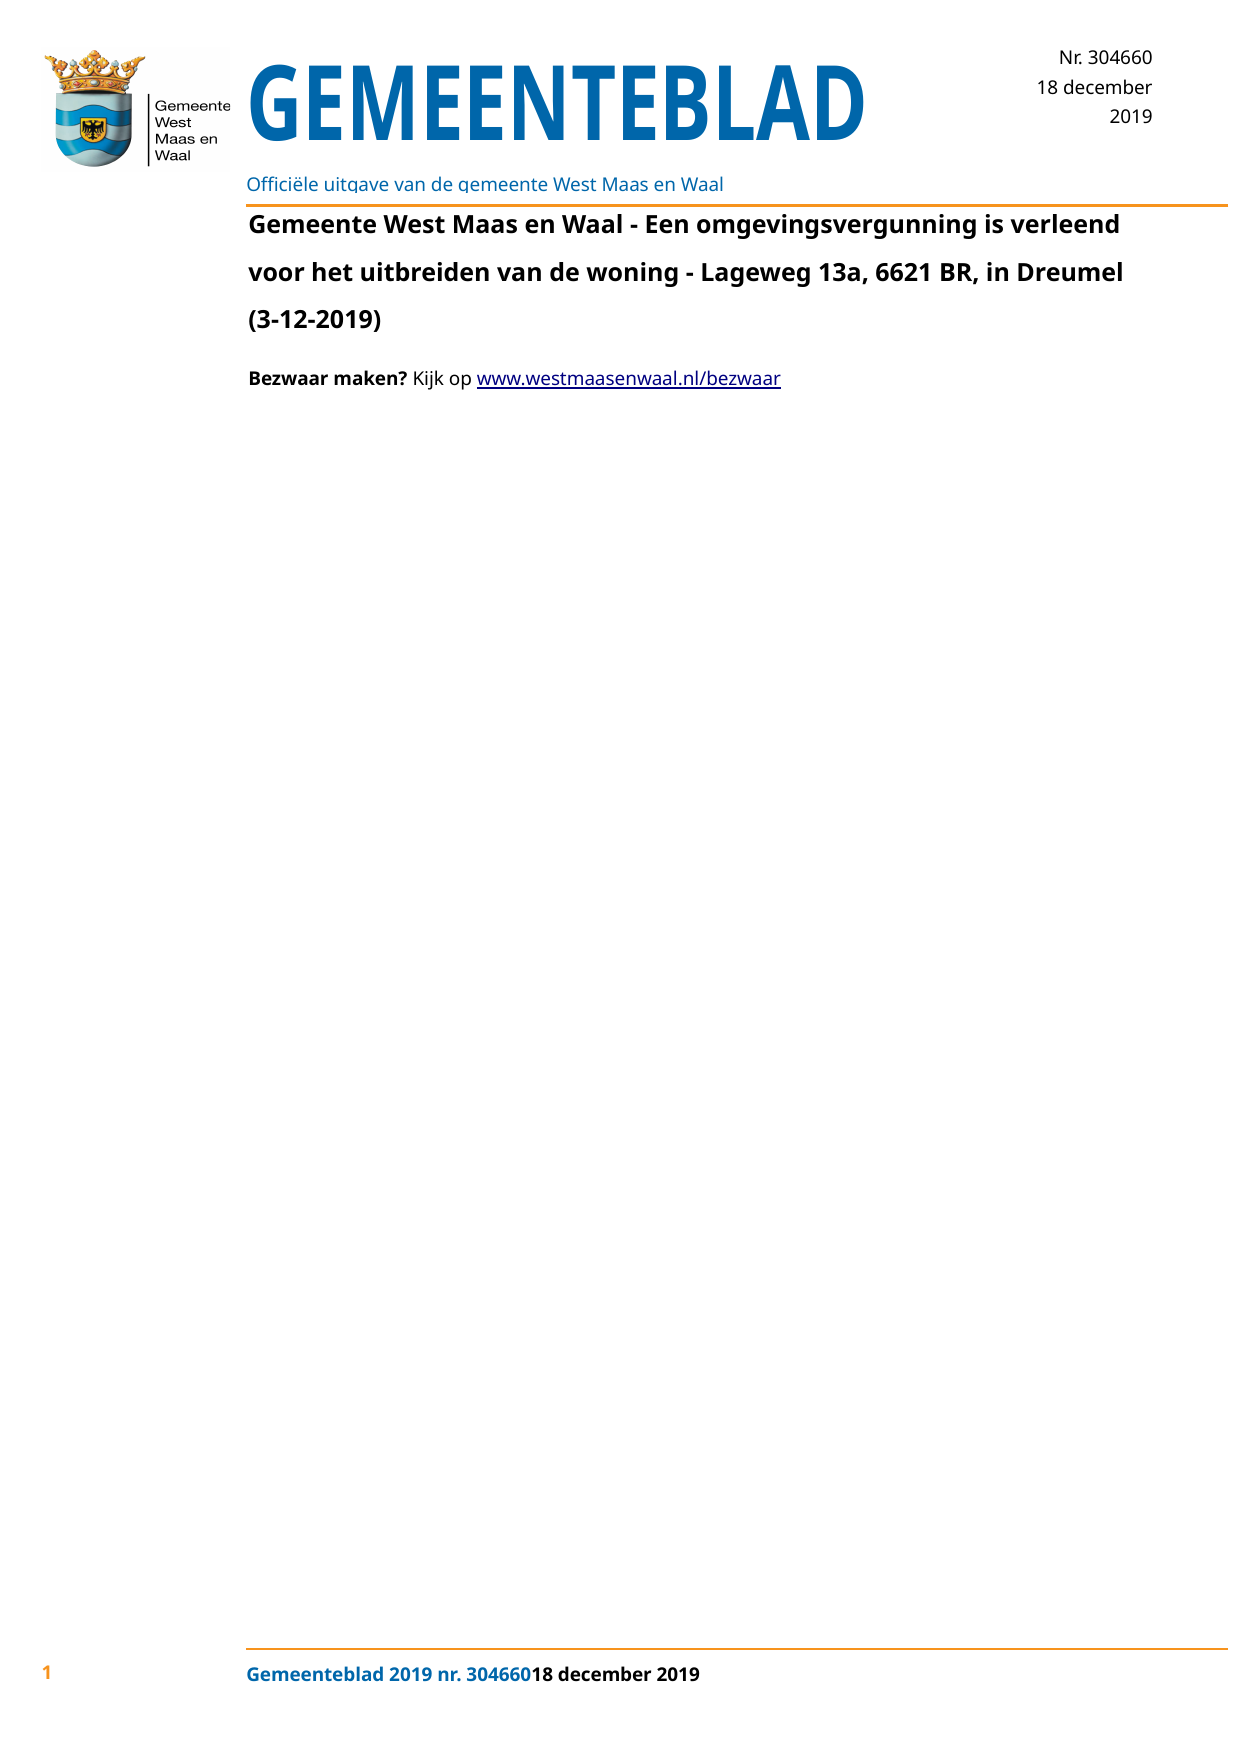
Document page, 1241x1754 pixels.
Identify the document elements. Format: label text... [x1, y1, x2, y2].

text Gemeente West Maas en Waal - Een omgevingsvergunning is verleend voor het uitbreiden van de woning - Lageweg 13a, 6621 BR, in Dreumel (3-12-2019) [248, 207, 1152, 336]
text Bezwaar maken? Kijk op www.westmaasenwaal.nl/bezwaar [248, 366, 1152, 391]
picture [41, 47, 231, 172]
